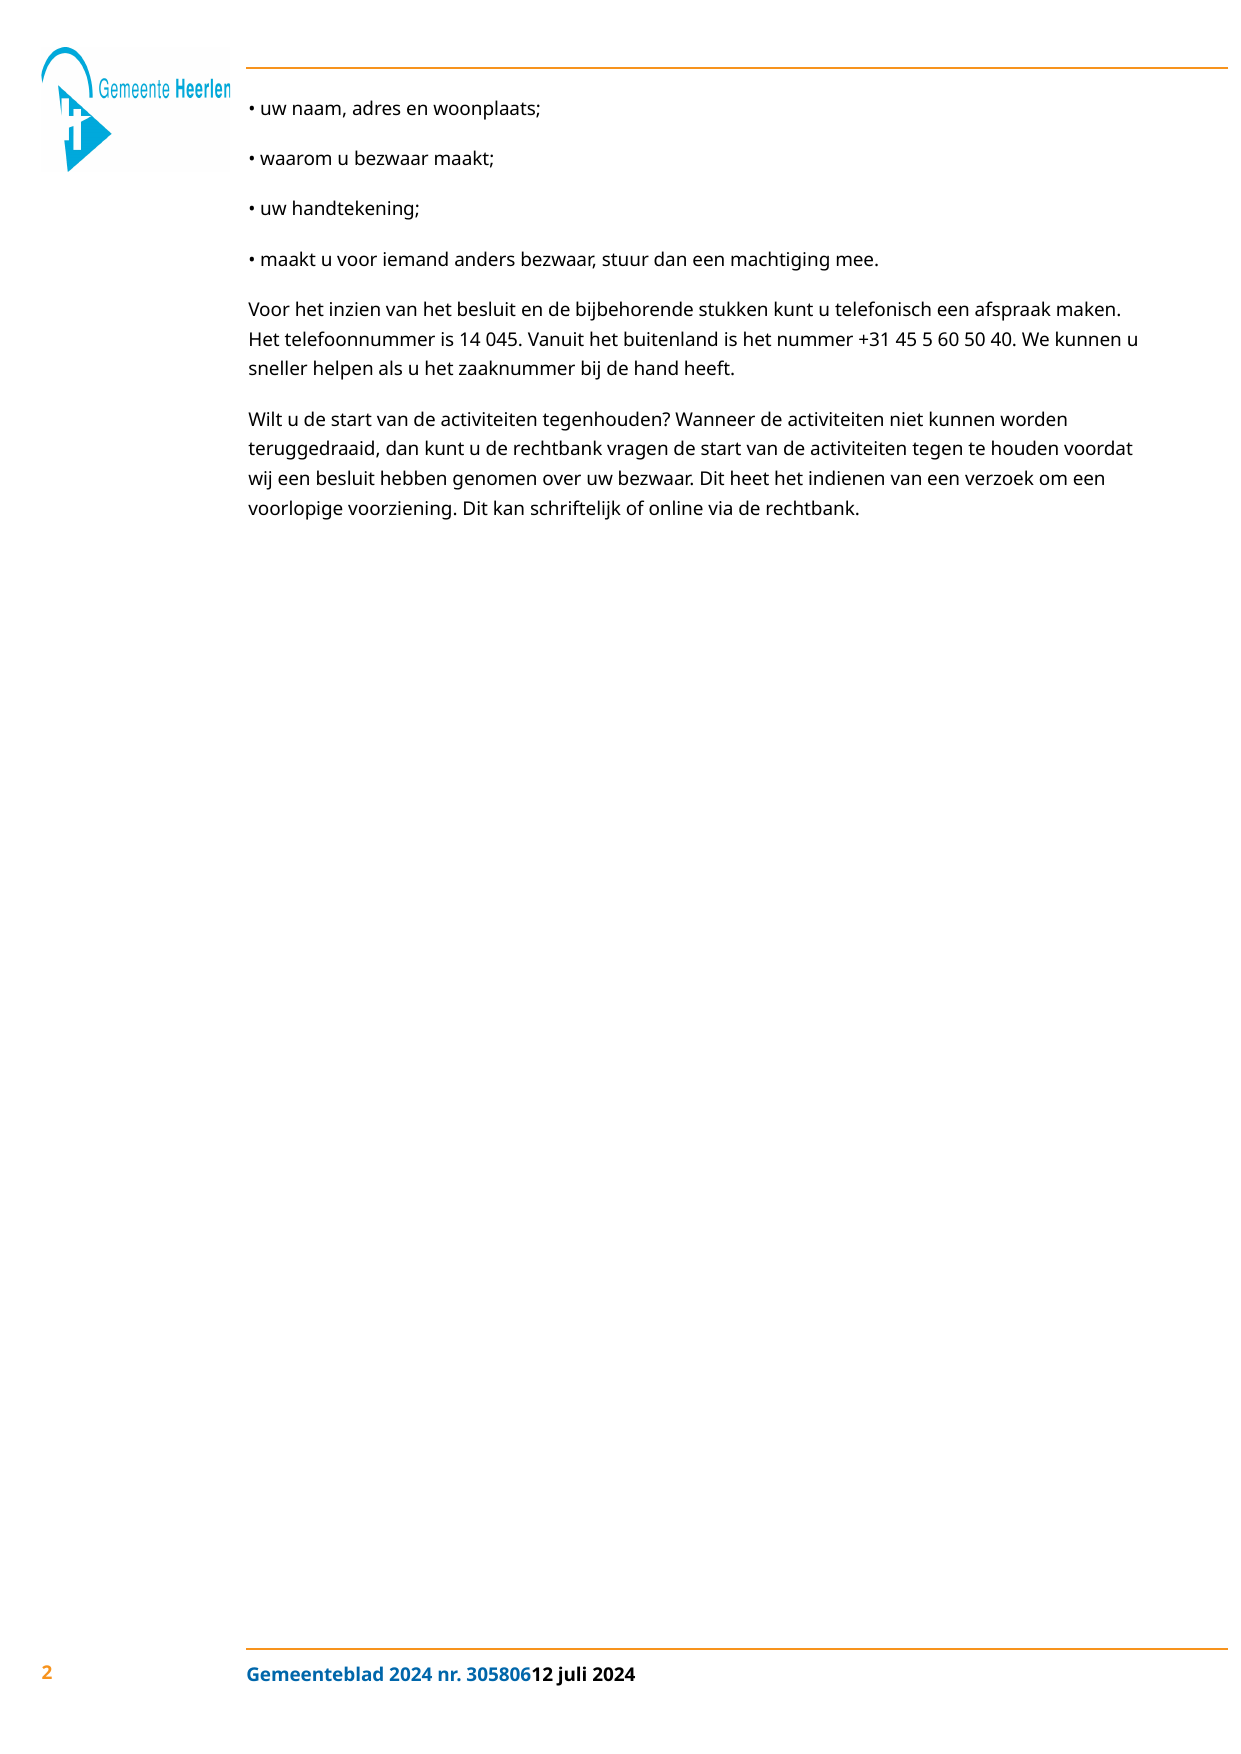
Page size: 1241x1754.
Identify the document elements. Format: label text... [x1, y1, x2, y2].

picture [41, 47, 231, 172]
text • uw handtekening; [248, 196, 1152, 221]
picture [41, 47, 59, 70]
text Voor het inzien van het besluit en de bijbehorende stukken kunt u telefonisch een afspraak maken. Het telefoonnummer is 14 045. Vanuit het buitenland is het nummer +31 45 5 60 50 40. We kunnen u sneller helpen als u het zaaknummer bij de hand heeft. [248, 296, 1152, 381]
text • uw naam, adres en woonplaats; [248, 95, 1152, 121]
text Wilt u de start van de activiteiten tegenhouden? Wanneer de activiteiten niet kunnen worden teruggedraaid, dan kunt u de rechtbank vragen de start van de activiteiten tegen te houden voordat wij een besluit hebben genomen over uw bezwaar. Dit heet het indienen van een verzoek om een voorlopige voorziening. Dit kan schriftelijk of online via de rechtbank. [248, 406, 1152, 521]
text • maakt u voor iemand anders bezwaar, stuur dan een machtiging mee. [248, 246, 1152, 272]
text • waarom u bezwaar maakt; [248, 145, 1152, 171]
